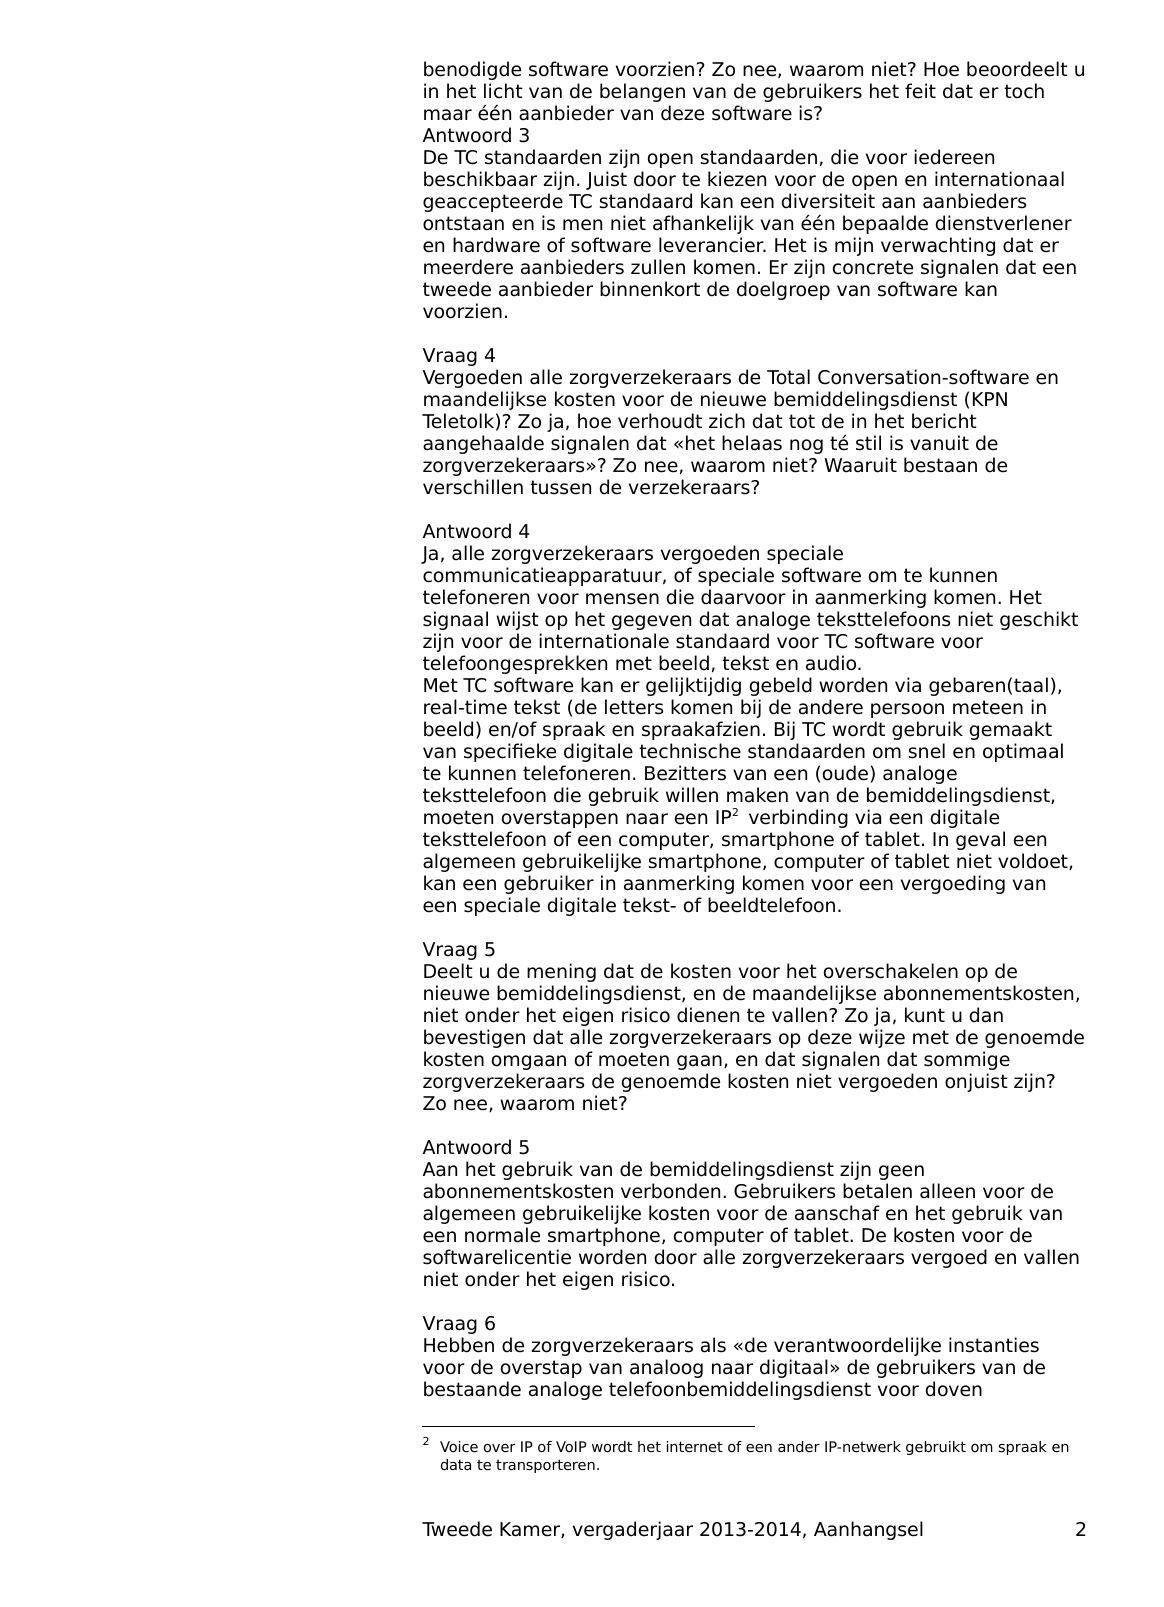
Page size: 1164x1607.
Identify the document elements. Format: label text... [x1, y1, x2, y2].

text Vraag 6 [422, 1313, 1087, 1335]
text Hebben de zorgverzekeraars als «de verantwoordelijke instanties voor de overstap van analoog naar digitaal» de gebruikers van de bestaande analoge telefoonbemiddelingsdienst voor doven [422, 1335, 1087, 1401]
text Antwoord 4 [422, 521, 1087, 543]
text Ja, alle zorgverzekeraars vergoeden speciale communicatieapparatuur, of speciale software om te kunnen telefoneren voor mensen die daarvoor in aanmerking komen. Het signaal wijst op het gegeven dat analoge teksttelefoons niet geschikt zijn voor de internationale standaard voor TC software voor telefoongesprekken met beeld, tekst en audio. [422, 543, 1087, 675]
text Aan het gebruik van de bemiddelingsdienst zijn geen abonnementskosten verbonden. Gebruikers betalen alleen voor de algemeen gebruikelijke kosten voor de aanschaf en het gebruik van een normale smartphone, computer of tablet. De kosten voor de softwarelicentie worden door alle zorgverzekeraars vergoed en vallen niet onder het eigen risico. [422, 1159, 1087, 1291]
text Vraag 4 [422, 345, 1087, 367]
text Antwoord 5 [422, 1137, 1087, 1159]
text Vergoeden alle zorgverzekeraars de Total Conversation-software en maandelijkse kosten voor de nieuwe bemiddelingsdienst (KPN Teletolk)? Zo ja, hoe verhoudt zich dat tot de in het bericht aangehaalde signalen dat «het helaas nog té stil is vanuit de zorgverzekeraars»? Zo nee, waarom niet? Waaruit bestaan de verschillen tussen de verzekeraars? [422, 367, 1087, 499]
text Met TC software kan er gelijktijdig gebeld worden via gebaren(taal), real-time tekst (de letters komen bij de andere persoon meteen in beeld) en/of spraak en spraakafzien. Bij TC wordt gebruik gemaakt van specifieke digitale technische standaarden om snel en optimaal te kunnen telefoneren. Bezitters van een (oude) analoge teksttelefoon die gebruik willen maken van de bemiddelingsdienst, moeten overstappen naar een IP verbinding via een digitale teksttelefoon of een computer, smartphone of tablet. In geval een algemeen gebruikelijke smartphone, computer of tablet niet voldoet, kan een gebruiker in aanmerking komen voor een vergoeding van een speciale digitale tekst- of beeldtelefoon. [422, 675, 1087, 917]
text Deelt u de mening dat de kosten voor het overschakelen op de nieuwe bemiddelingsdienst, en de maandelijkse abonnementskosten, niet onder het eigen risico dienen te vallen? Zo ja, kunt u dan bevestigen dat alle zorgverzekeraars op deze wijze met de genoemde kosten omgaan of moeten gaan, en dat signalen dat sommige zorgverzekeraars de genoemde kosten niet vergoeden onjuist zijn? Zo nee, waarom niet? [422, 961, 1087, 1115]
text De TC standaarden zijn open standaarden, die voor iedereen beschikbaar zijn. Juist door te kiezen voor de open en internationaal geaccepteerde TC standaard kan een diversiteit aan aanbieders ontstaan en is men niet afhankelijk van één bepaalde dienstverlener en hardware of software leverancier. Het is mijn verwachting dat er meerdere aanbieders zullen komen. Er zijn concrete signalen dat een tweede aanbieder binnenkort de doelgroep van software kan voorzien. [422, 147, 1087, 323]
text Antwoord 3 [422, 125, 1087, 147]
text Voice over IP of VoIP wordt het internet of een ander IP-netwerk gebruikt om spraak en data te transporteren. [422, 1435, 1087, 1474]
text benodigde software voorzien? Zo nee, waarom niet? Hoe beoordeelt u in het licht van de belangen van de gebruikers het feit dat er toch maar één aanbieder van deze software is? [422, 59, 1087, 125]
text Vraag 5 [422, 939, 1087, 961]
